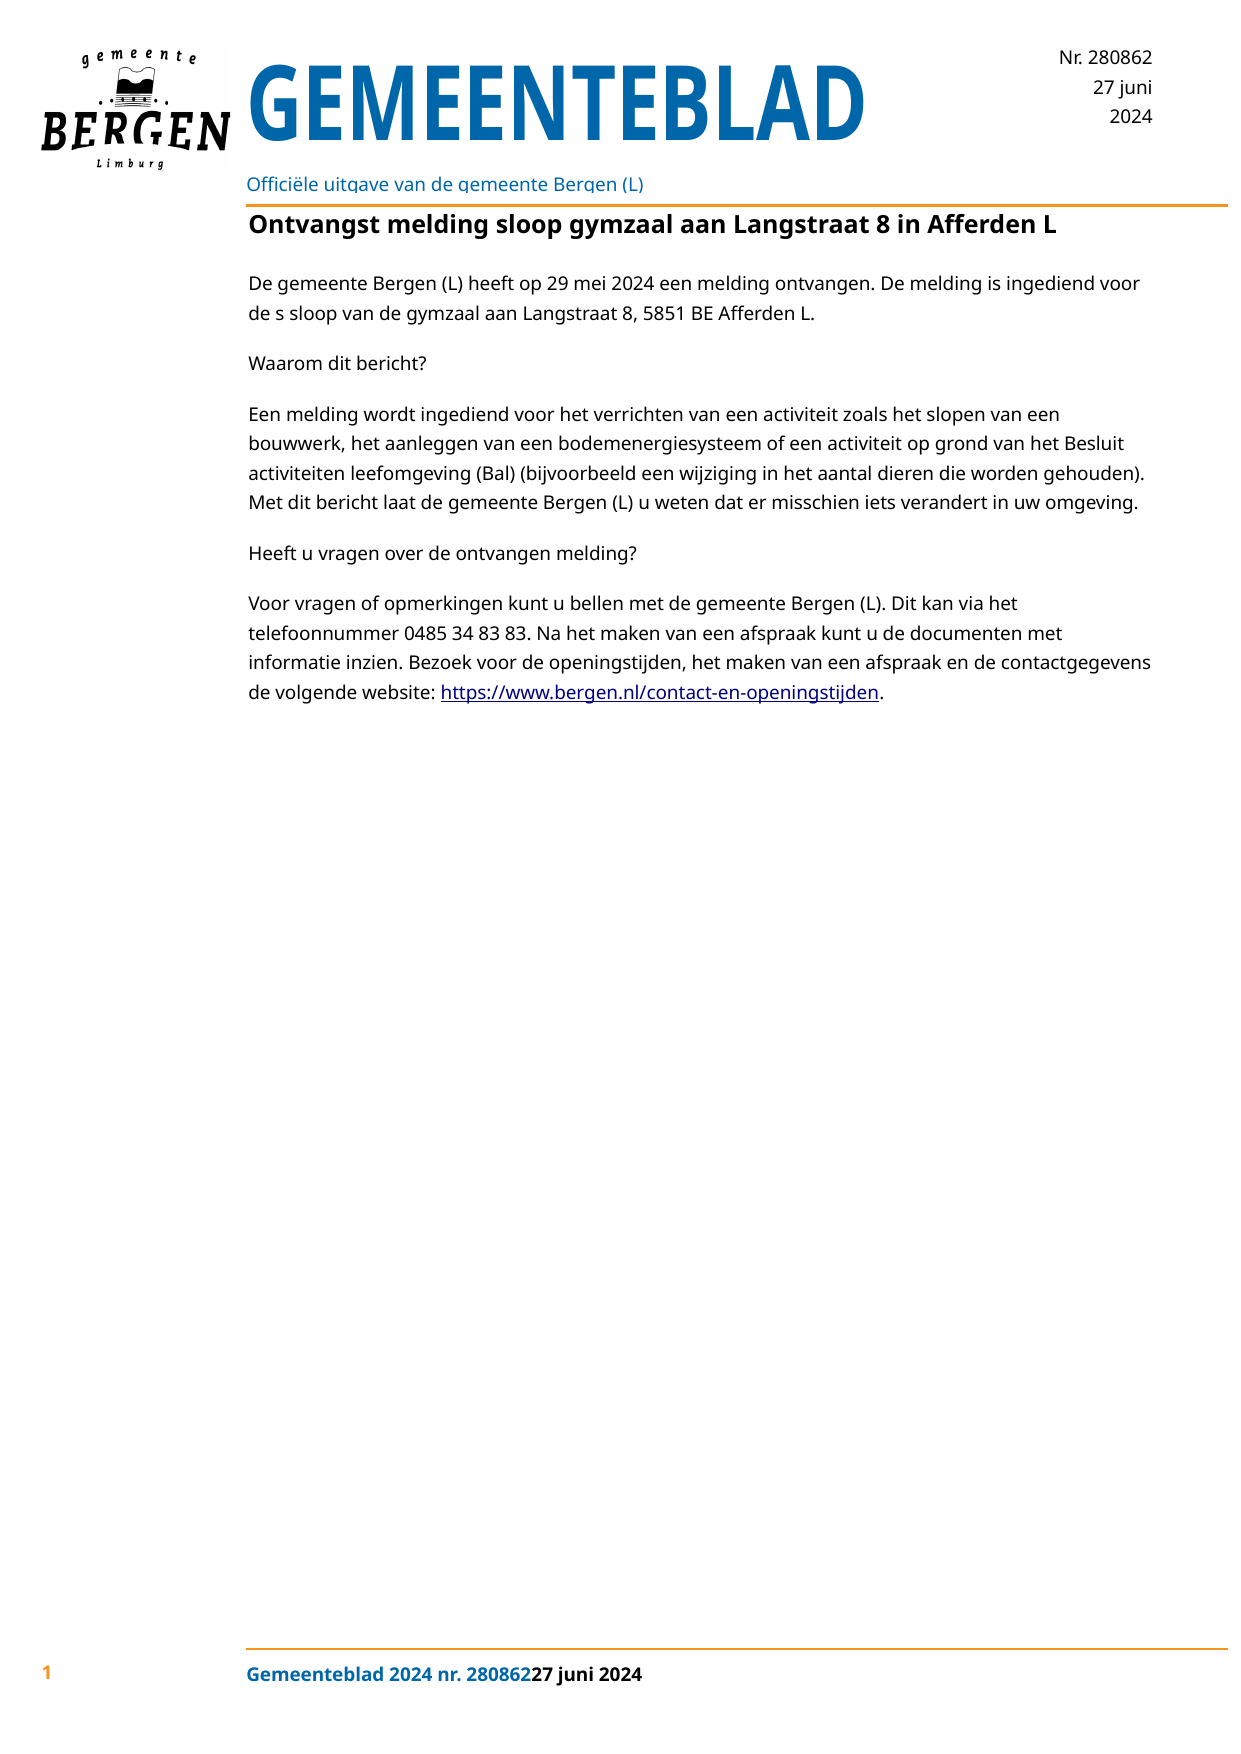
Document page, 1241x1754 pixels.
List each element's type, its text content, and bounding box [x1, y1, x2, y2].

text Waarom dit bericht? [248, 350, 1152, 376]
text Voor vragen of opmerkingen kunt u bellen met de gemeente Bergen (L). Dit kan via het telefoonnummer 0485 34 83 83. Na het maken van een afspraak kunt u de documenten met informatie inzien. Bezoek voor de openingstijden, het maken van een afspraak en de contactgegevens de volgende website: https://www.bergen.nl/contact-en-openingstijden. [248, 590, 1152, 705]
text Heeft u vragen over de ontvangen melding? [248, 540, 1152, 566]
text Ontvangst melding sloop gymzaal aan Langstraat 8 in Afferden L [248, 207, 1152, 241]
picture [41, 47, 231, 172]
text Een melding wordt ingediend voor het verrichten van een activiteit zoals het slopen van een bouwwerk, het aanleggen van een bodemenergiesysteem of een activiteit op grond van het Besluit activiteiten leefomgeving (Bal) (bijvoorbeeld een wijziging in het aantal dieren die worden gehouden). Met dit bericht laat de gemeente Bergen (L) u weten dat er misschien iets verandert in uw omgeving. [248, 401, 1152, 515]
text De gemeente Bergen (L) heeft op 29 mei 2024 een melding ontvangen. De melding is ingediend voor de s sloop van de gymzaal aan Langstraat 8, 5851 BE Afferden L. [248, 270, 1152, 326]
